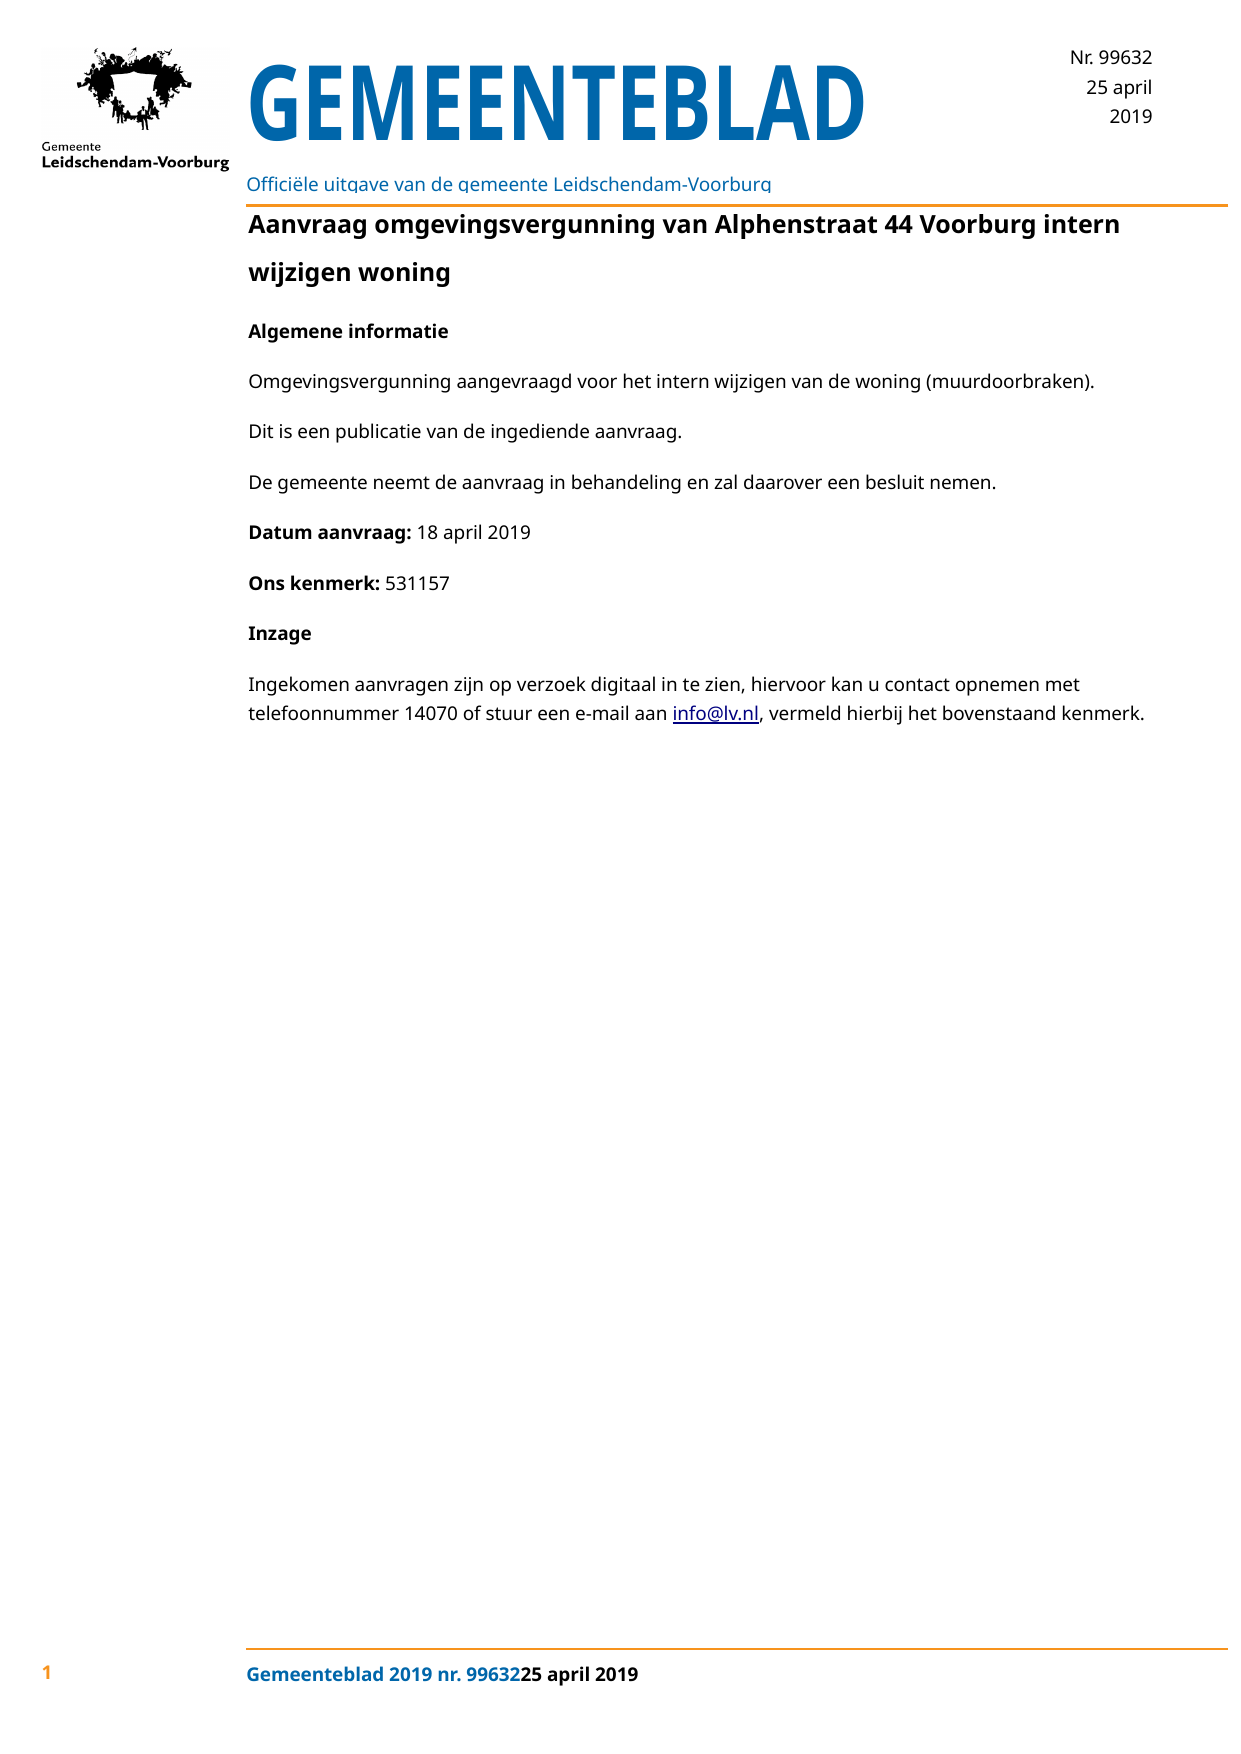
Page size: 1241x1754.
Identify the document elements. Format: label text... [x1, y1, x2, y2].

text Ingekomen aanvragen zijn op verzoek digitaal in te zien, hiervoor kan u contact opnemen met telefoonnummer 14070 of stuur een e-mail aan info@lv.nl, vermeld hierbij het bovenstaand kenmerk. [248, 671, 1152, 726]
text Inzage [248, 620, 1152, 646]
text Datum aanvraag: 18 april 2019 [248, 519, 1152, 545]
text Algemene informatie [248, 318, 1152, 344]
text Ons kenmerk: 531157 [248, 570, 1152, 596]
picture [41, 47, 231, 172]
text Omgevingsvergunning aangevraagd voor het intern wijzigen van de woning (muurdoorbraken). [248, 368, 1152, 394]
text De gemeente neemt de aanvraag in behandeling en zal daarover een besluit nemen. [248, 469, 1152, 495]
text Dit is een publicatie van de ingediende aanvraag. [248, 419, 1152, 444]
text Aanvraag omgevingsvergunning van Alphenstraat 44 Voorburg intern wijzigen woning [248, 207, 1152, 288]
